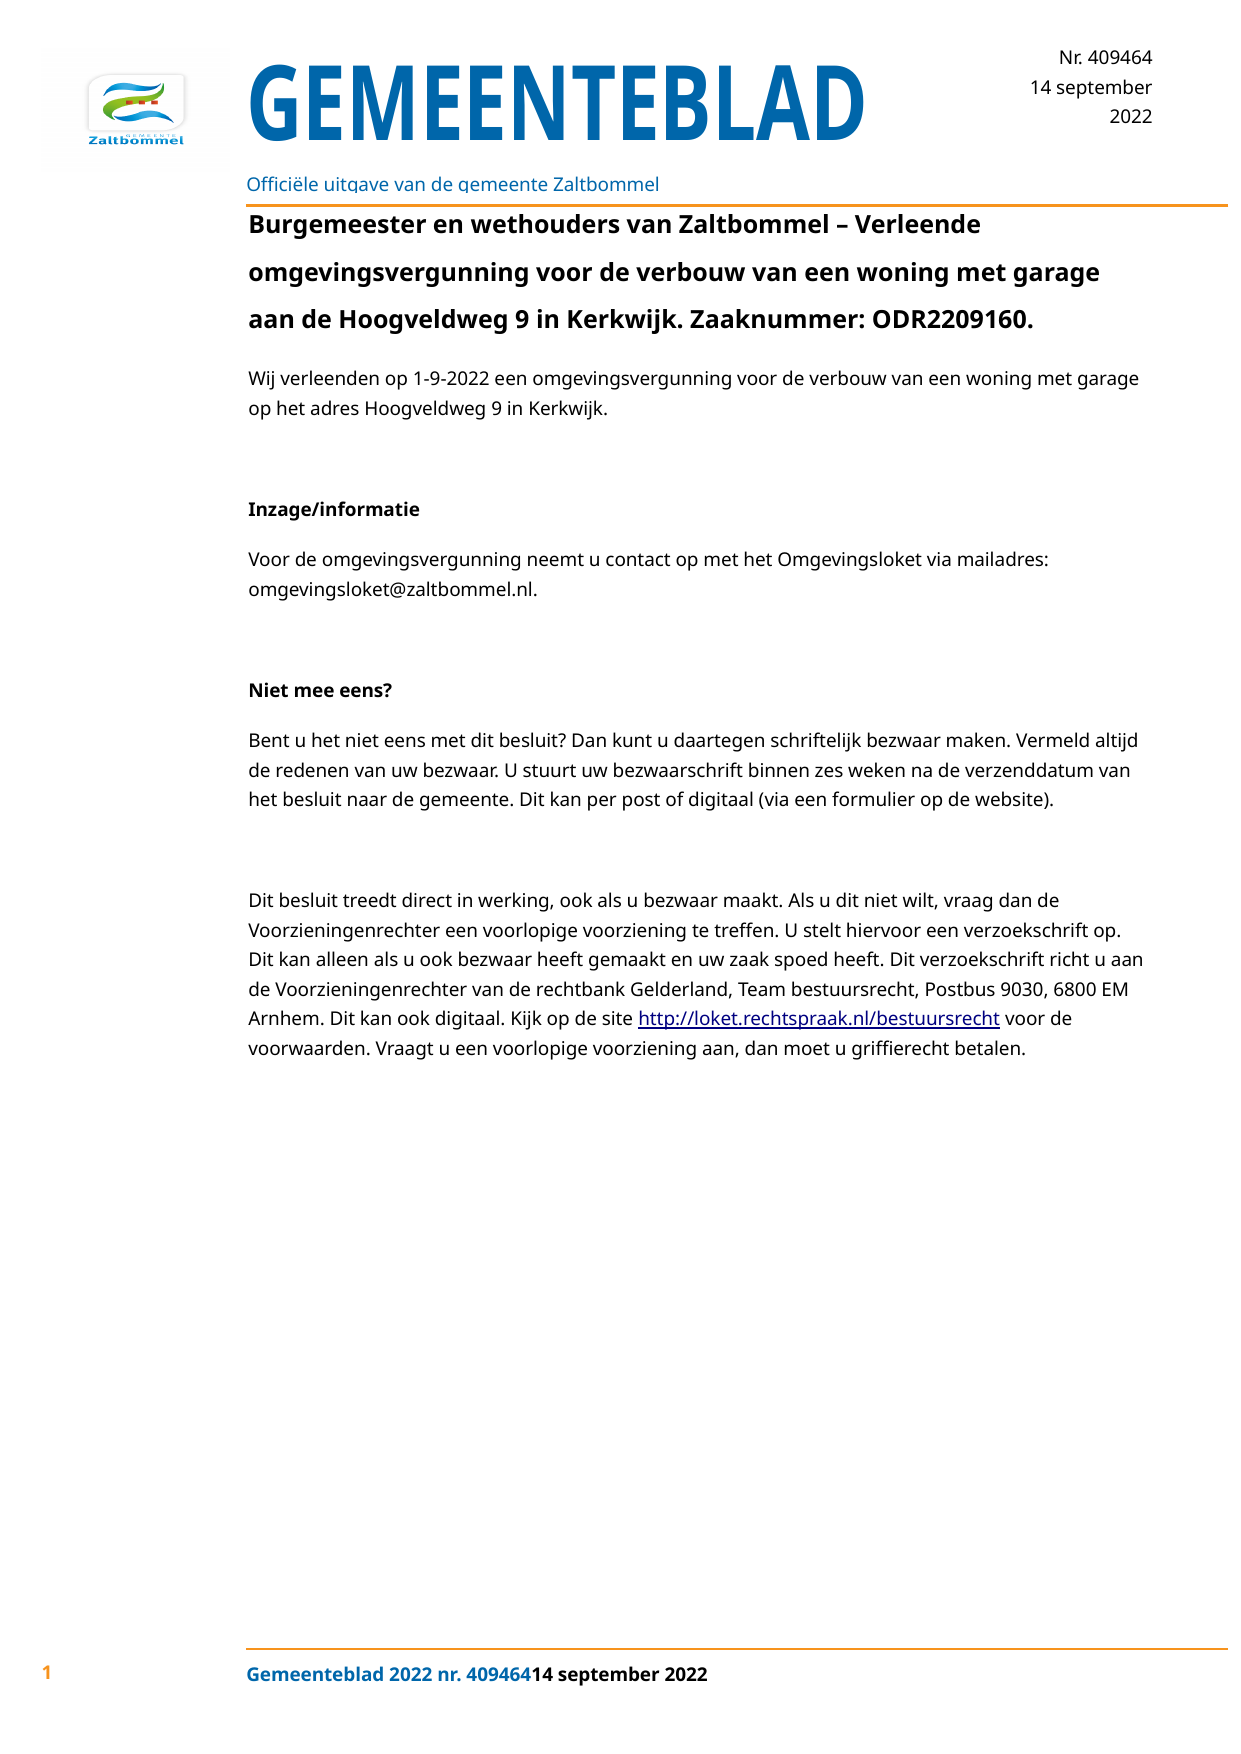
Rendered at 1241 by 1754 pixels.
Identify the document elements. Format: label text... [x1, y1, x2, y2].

picture [41, 47, 231, 172]
text Wij verleenden op 1-9-2022 een omgevingsvergunning voor de verbouw van een woning met garage op het adres Hoogveldweg 9 in Kerkwijk. [248, 366, 1152, 421]
text Voor de omgevingsvergunning neemt u contact op met het Omgevingsloket via mailadres: omgevingsloket@zaltbommel.nl. [248, 546, 1152, 602]
text Dit besluit treedt direct in werking, ook als u bezwaar maakt. Als u dit niet wilt, vraag dan de Voorzieningenrechter een voorlopige voorziening te treffen. U stelt hiervoor een verzoekschrift op. Dit kan alleen als u ook bezwaar heeft gemaakt en uw zaak spoed heeft. Dit verzoekschrift richt u aan de Voorzieningenrechter van de rechtbank Gelderland, Team bestuursrecht, Postbus 9030, 6800 EM Arnhem. Dit kan ook digitaal. Kijk op de site http://loket.rechtspraak.nl/bestuursrecht voor de voorwaarden. Vraagt u een voorlopige voorziening aan, dan moet u griffierecht betalen. [248, 887, 1152, 1061]
text Niet mee eens? [248, 677, 1152, 702]
text Inzage/informatie [248, 496, 1152, 522]
text Burgemeester en wethouders van Zaltbommel – Verleende omgevingsvergunning voor de verbouw van een woning met garage aan de Hoogveldweg 9 in Kerkwijk. Zaaknummer: ODR2209160. [248, 207, 1152, 336]
text Bent u het niet eens met dit besluit? Dan kunt u daartegen schriftelijk bezwaar maken. Vermeld altijd de redenen van uw bezwaar. U stuurt uw bezwaarschrift binnen zes weken na de verzenddatum van het besluit naar de gemeente. Dit kan per post of digitaal (via een formulier op de website). [248, 727, 1152, 812]
